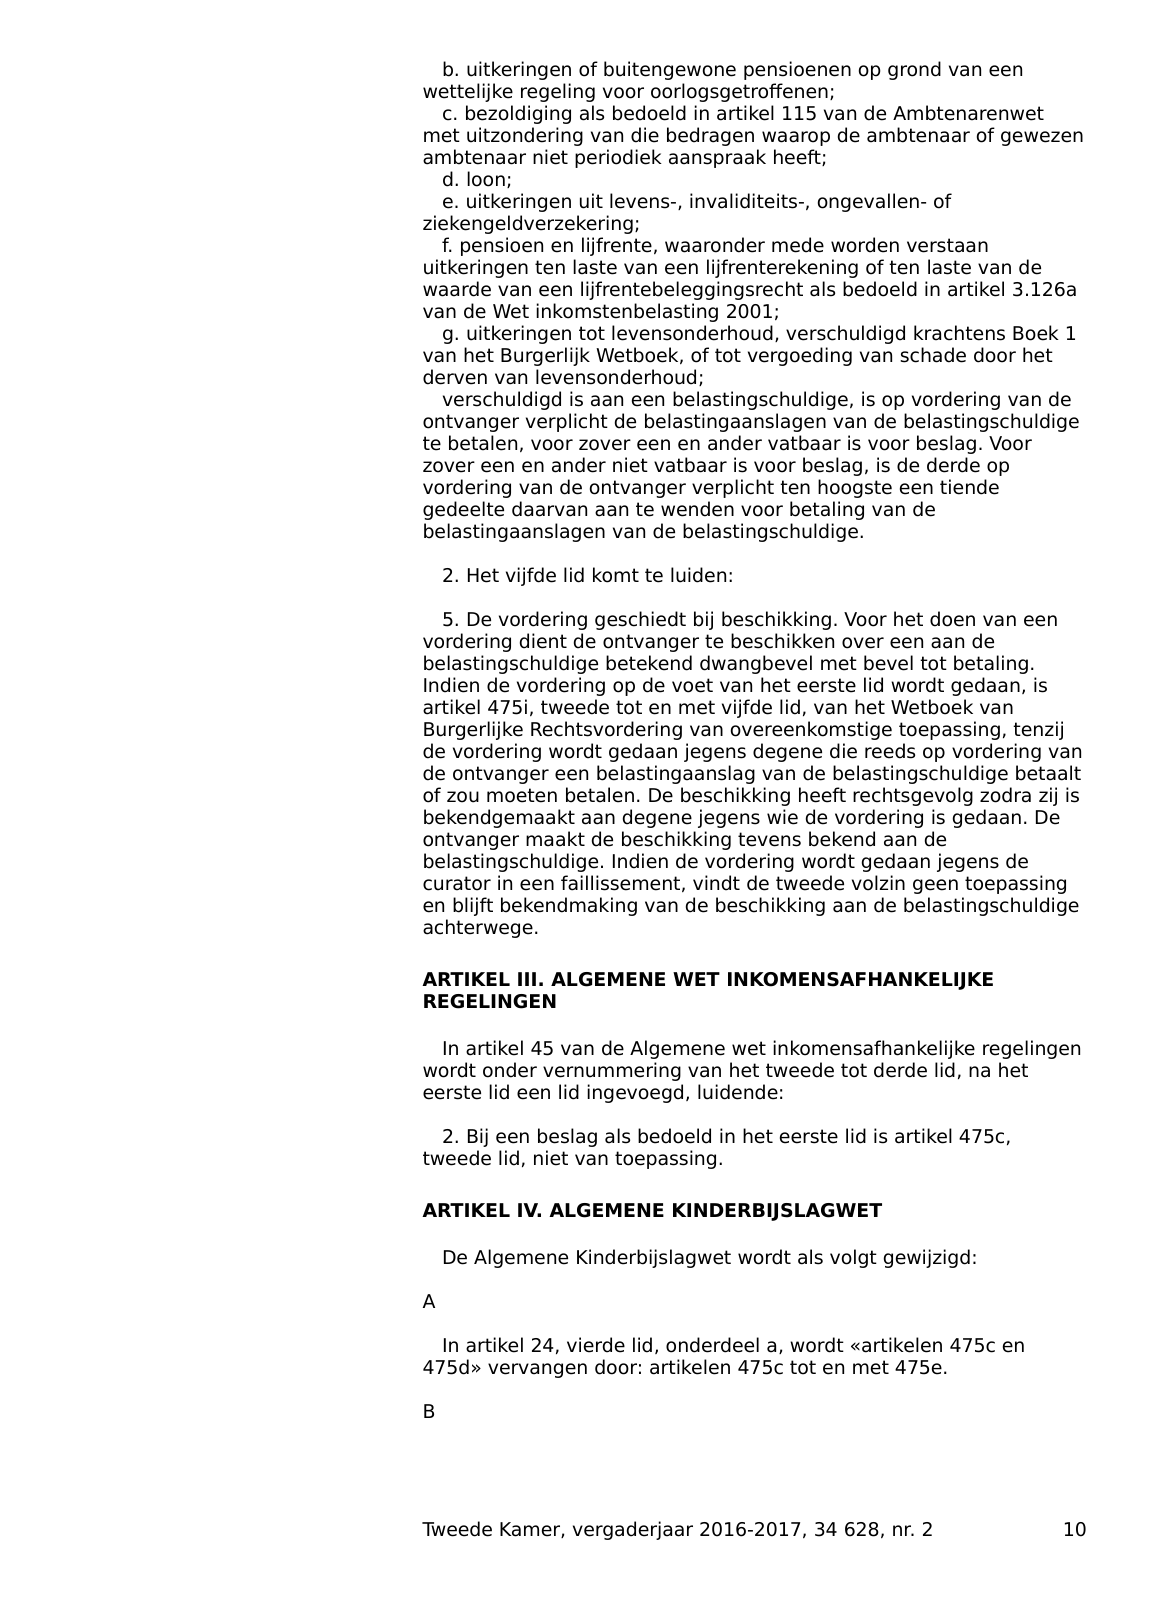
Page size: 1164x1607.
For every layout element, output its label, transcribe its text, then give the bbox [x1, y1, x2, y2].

text f. pensioen en lijfrente, waaronder mede worden verstaan uitkeringen ten laste van een lijfrenterekening of ten laste van de waarde van een lijfrentebeleggingsrecht als bedoeld in artikel 3.126a van de Wet inkomstenbelasting 2001; [422, 235, 1087, 323]
subtitle ARTIKEL III. ALGEMENE WET INKOMENSAFHANKELIJKE REGELINGEN [422, 969, 1087, 1013]
text 5. De vordering geschiedt bij beschikking. Voor het doen van een vordering dient de ontvanger te beschikken over een aan de belastingschuldige betekend dwangbevel met bevel tot betaling. Indien de vordering op de voet van het eerste lid wordt gedaan, is artikel 475i, tweede tot en met vijfde lid, van het Wetboek van Burgerlijke Rechtsvordering van overeenkomstige toepassing, tenzij de vordering wordt gedaan jegens degene die reeds op vordering van de ontvanger een belastingaanslag van de belastingschuldige betaalt of zou moeten betalen. De beschikking heeft rechtsgevolg zodra zij is bekendgemaakt aan degene jegens wie de vordering is gedaan. De ontvanger maakt de beschikking tevens bekend aan de belastingschuldige. Indien de vordering wordt gedaan jegens de curator in een faillissement, vindt de tweede volzin geen toepassing en blijft bekendmaking van de beschikking aan de belastingschuldige achterwege. [422, 609, 1087, 939]
subtitle ARTIKEL IV. ALGEMENE KINDERBIJSLAGWET [422, 1200, 1087, 1222]
text 2. Het vijfde lid komt te luiden: [422, 565, 1087, 587]
text A [422, 1291, 1087, 1313]
text d. loon; [422, 169, 1087, 191]
text B [422, 1401, 1087, 1423]
text In artikel 24, vierde lid, onderdeel a, wordt «artikelen 475c en 475d» vervangen door: artikelen 475c tot en met 475e. [422, 1335, 1087, 1379]
text g. uitkeringen tot levensonderhoud, verschuldigd krachtens Boek 1 van het Burgerlijk Wetboek, of tot vergoeding van schade door het derven van levensonderhoud; [422, 323, 1087, 389]
text c. bezoldiging als bedoeld in artikel 115 van de Ambtenarenwet met uitzondering van die bedragen waarop de ambtenaar of gewezen ambtenaar niet periodiek aanspraak heeft; [422, 103, 1087, 169]
text verschuldigd is aan een belastingschuldige, is op vordering van de ontvanger verplicht de belastingaanslagen van de belastingschuldige te betalen, voor zover een en ander vatbaar is voor beslag. Voor zover een en ander niet vatbaar is voor beslag, is de derde op vordering van de ontvanger verplicht ten hoogste een tiende gedeelte daarvan aan te wenden voor betaling van de belastingaanslagen van de belastingschuldige. [422, 389, 1087, 543]
text e. uitkeringen uit levens-, invaliditeits-, ongevallen- of ziekengeldverzekering; [422, 191, 1087, 235]
text De Algemene Kinderbijslagwet wordt als volgt gewijzigd: [422, 1247, 1087, 1269]
text 2. Bij een beslag als bedoeld in het eerste lid is artikel 475c, tweede lid, niet van toepassing. [422, 1126, 1087, 1170]
text b. uitkeringen of buitengewone pensioenen op grond van een wettelijke regeling voor oorlogsgetroffenen; [422, 59, 1087, 103]
text In artikel 45 van de Algemene wet inkomensafhankelijke regelingen wordt onder vernummering van het tweede tot derde lid, na het eerste lid een lid ingevoegd, luidende: [422, 1038, 1087, 1103]
